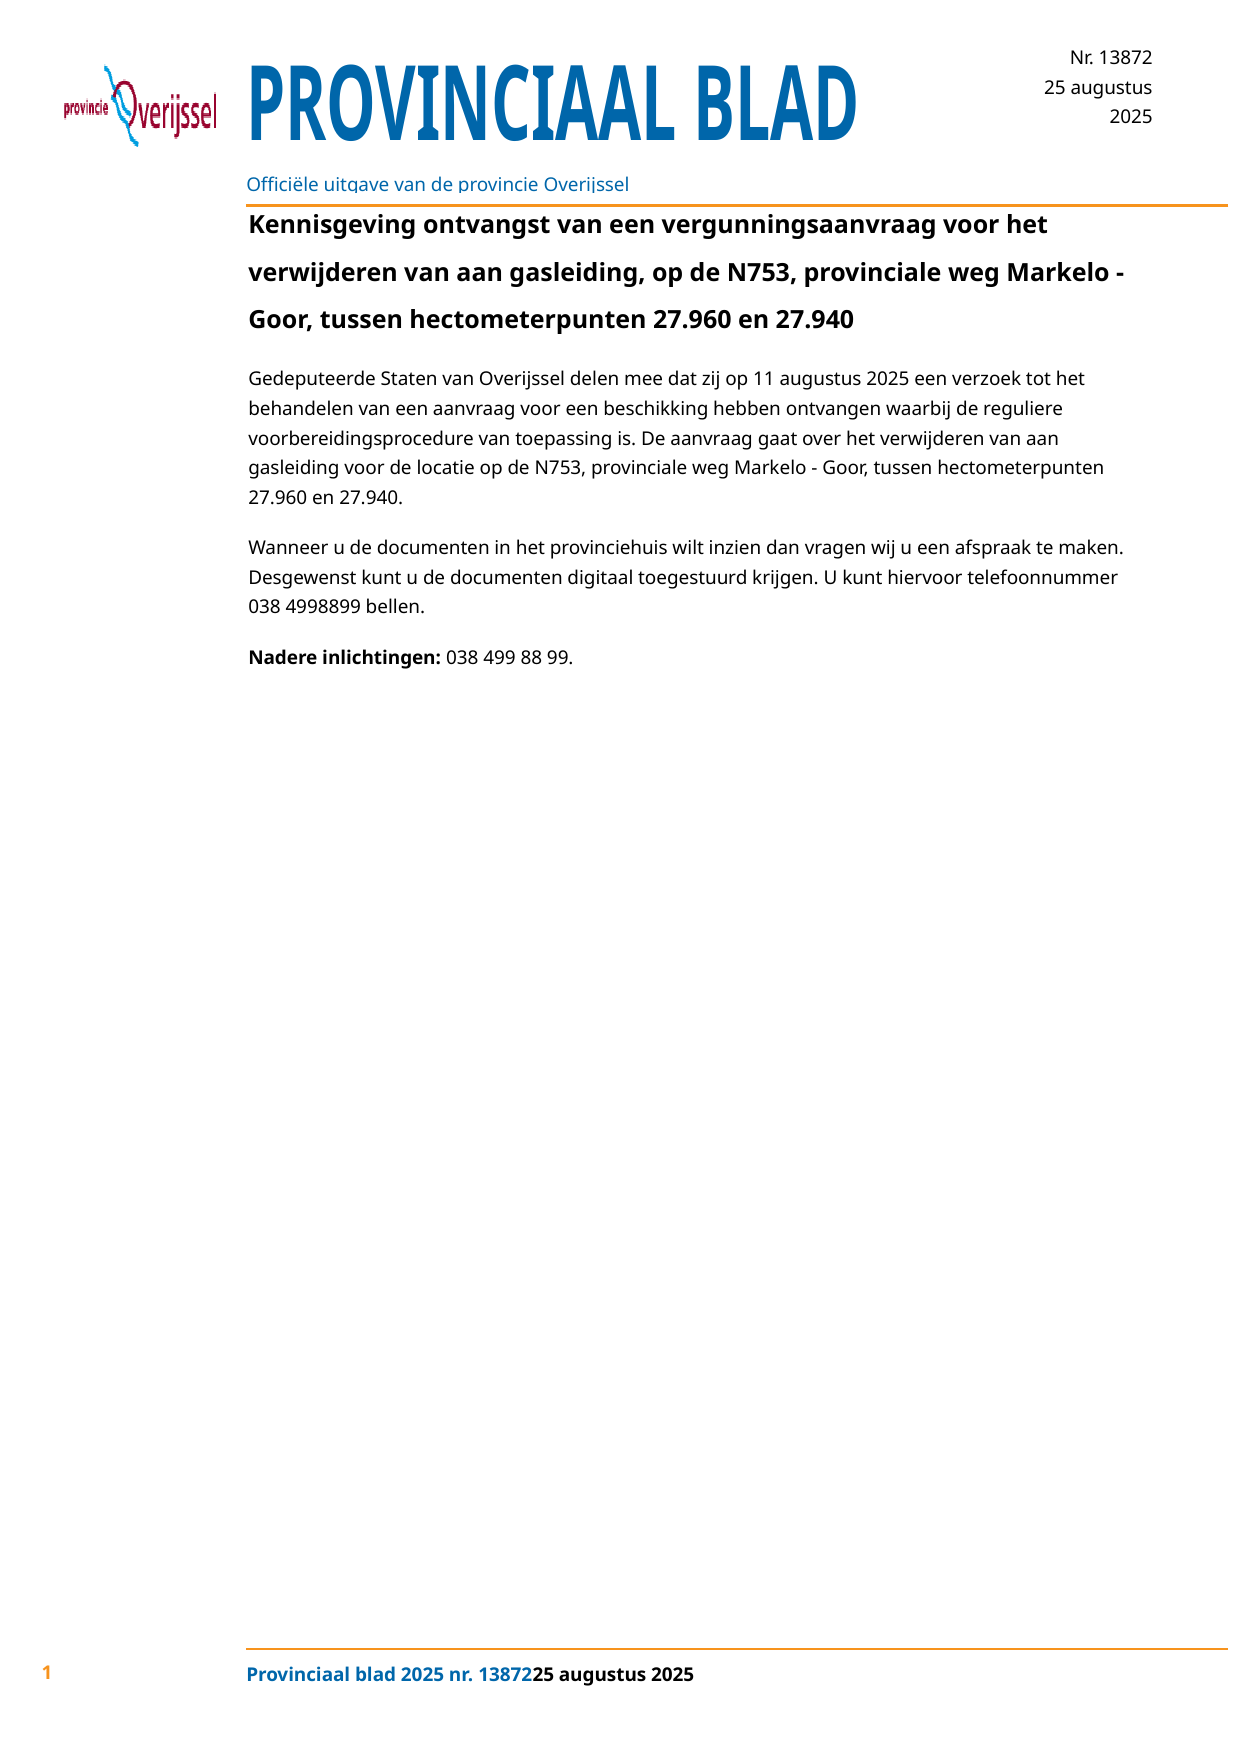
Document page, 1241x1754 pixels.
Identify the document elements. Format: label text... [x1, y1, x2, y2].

picture [41, 47, 231, 172]
text Kennisgeving ontvangst van een vergunningsaanvraag voor het verwijderen van aan gasleiding, op de N753, provinciale weg Markelo - Goor, tussen hectometerpunten 27.960 en 27.940 [248, 207, 1152, 336]
text Nadere inlichtingen: 038 499 88 99. [248, 644, 1152, 669]
text Gedeputeerde Staten van Overijssel delen mee dat zij op 11 augustus 2025 een verzoek tot het behandelen van een aanvraag voor een beschikking hebben ontvangen waarbij de reguliere voorbereidingsprocedure van toepassing is. De aanvraag gaat over het verwijderen van aan gasleiding voor de locatie op de N753, provinciale weg Markelo - Goor, tussen hectometerpunten 27.960 en 27.940. [248, 366, 1152, 509]
text Wanneer u de documenten in het provinciehuis wilt inzien dan vragen wij u een afspraak te maken. Desgewenst kunt u de documenten digitaal toegestuurd krijgen. U kunt hiervoor telefoonnummer 038 4998899 bellen. [248, 534, 1152, 619]
